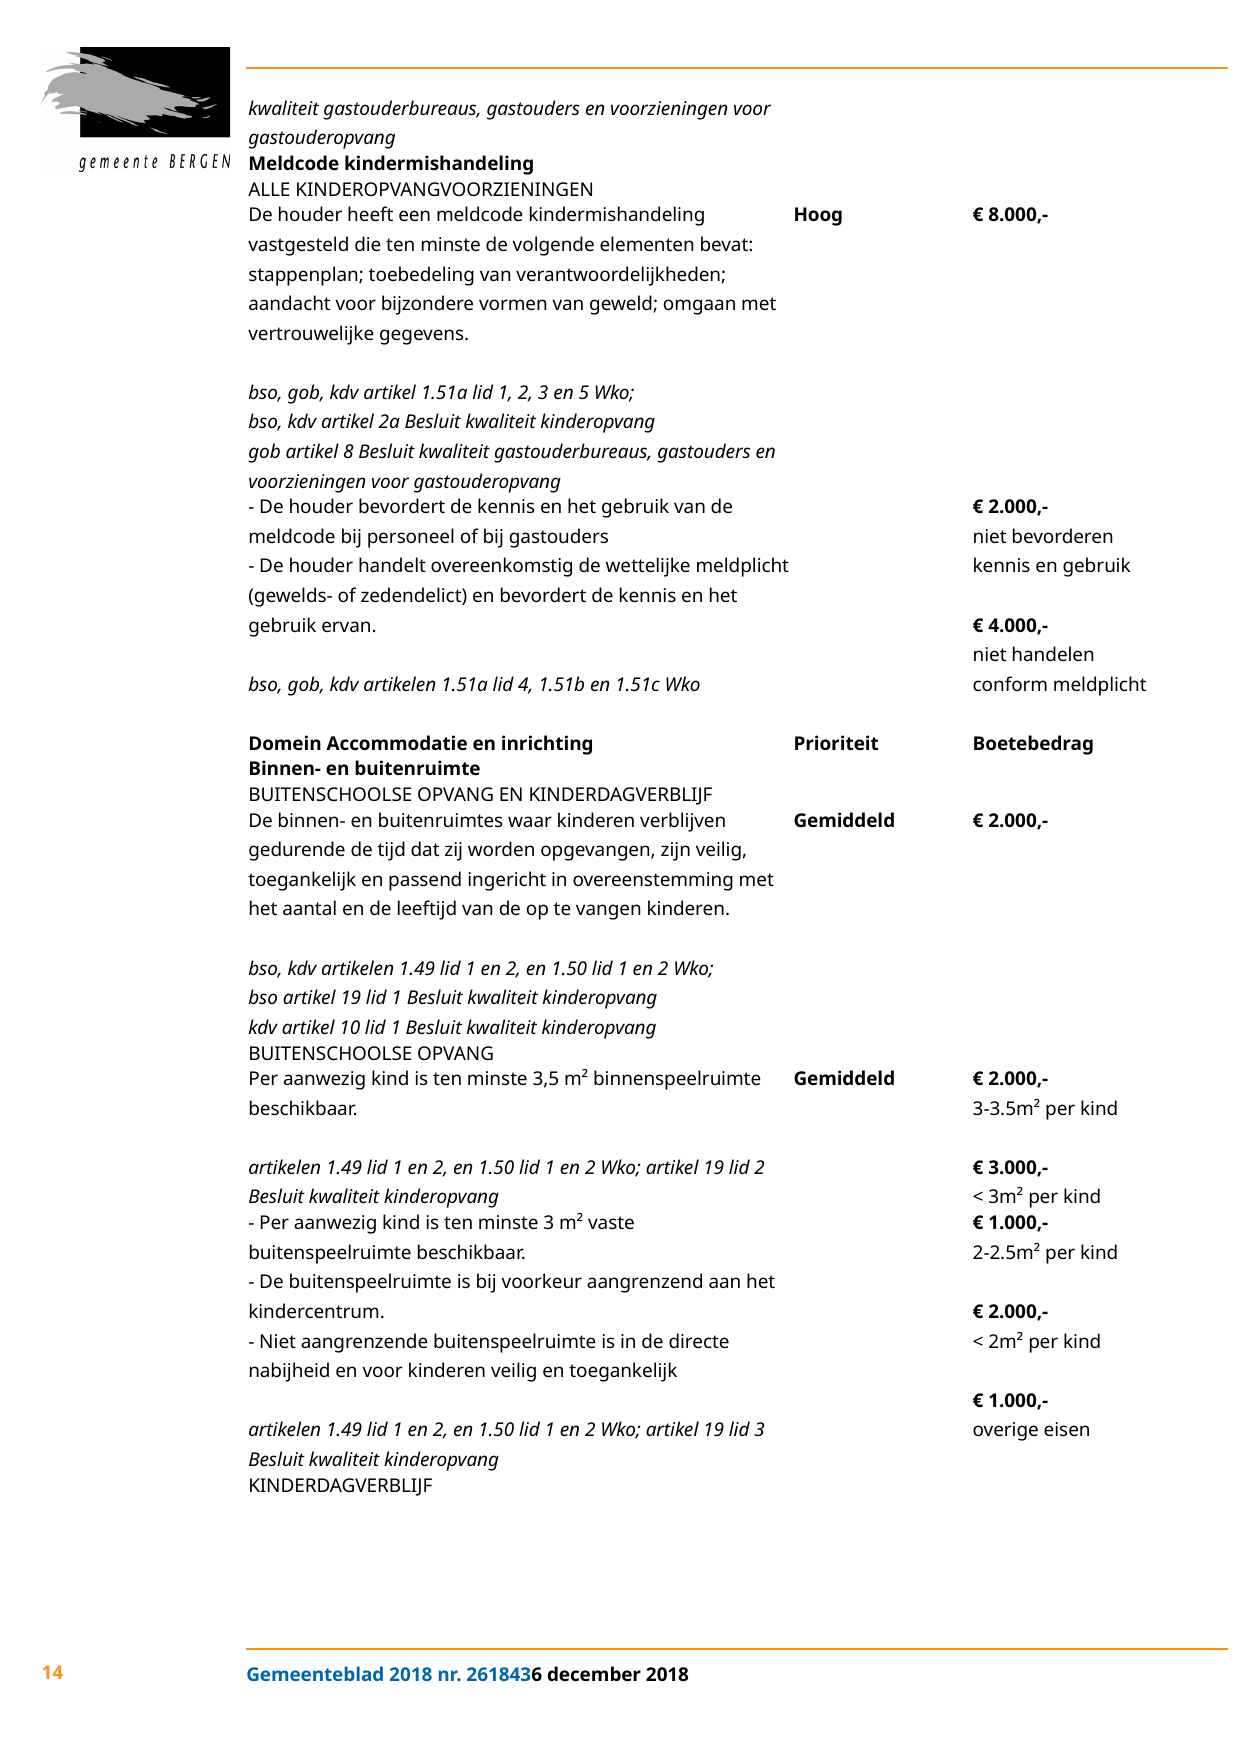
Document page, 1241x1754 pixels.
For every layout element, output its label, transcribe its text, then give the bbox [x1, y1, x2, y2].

table_cell Gemiddeld [793, 807, 972, 1040]
table_cell - De houder bevordert de kennis en het gebruik van de meldcode bij personeel of bij gastouders - De houder handelt overeenkomstig de wettelijke meldplicht (gewelds- of zedendelict) en bevordert de kennis en het gebruik ervan. bso, gob, kdv artikelen 1.51a lid 4, 1.51b en 1.51c Wko [248, 494, 793, 697]
table_header Prioriteit [793, 730, 972, 755]
table_cell KINDERDAGVERBLIJF [248, 1472, 1152, 1498]
table_cell De binnen- en buitenruimtes waar kinderen verblijven gedurende de tijd dat zij worden opgevangen, zijn veilig, toegankelijk en passend ingericht in overeenstemming met het aantal en de leeftijd van de op te vangen kinderen. bso, kdv artikelen 1.49 lid 1 en 2, en 1.50 lid 1 en 2 Wko; bso artikel 19 lid 1 Besluit kwaliteit kinderopvang kdv artikel 10 lid 1 Besluit kwaliteit kinderopvang [248, 807, 793, 1040]
table_header Domein Accommodatie en inrichting [248, 730, 793, 755]
table_cell - Per aanwezig kind is ten minste 3 m² vaste buitenspeelruimte beschikbaar. - De buitenspeelruimte is bij voorkeur aangrenzend aan het kindercentrum. - Niet aangrenzende buitenspeelruimte is in de directe nabijheid en voor kinderen veilig en toegankelijk artikelen 1.49 lid 1 en 2, en 1.50 lid 1 en 2 Wko; artikel 19 lid 3 Besluit kwaliteit kinderopvang [248, 1210, 793, 1472]
table_cell Hoog [793, 202, 972, 697]
table_cell De houder heeft een meldcode kindermishandeling vastgesteld die ten minste de volgende elementen bevat: stappenplan; toebedeling van verantwoordelijkheden; aandacht voor bijzondere vormen van geweld; omgaan met vertrouwelijke gegevens. bso, gob, kdv artikel 1.51a lid 1, 2, 3 en 5 Wko; bso, kdv artikel 2a Besluit kwaliteit kinderopvang gob artikel 8 Besluit kwaliteit gastouderbureaus, gastouders en voorzieningen voor gastouderopvang [248, 202, 793, 493]
table_cell [793, 95, 972, 150]
table_cell BUITENSCHOOLSE OPVANG [248, 1040, 1152, 1065]
table_cell € 1.000,- 2-2.5m² per kind € 2.000,- < 2m² per kind € 1.000,- overige eisen [973, 1210, 1152, 1472]
table_cell Gemiddeld [793, 1065, 972, 1472]
table_cell € 8.000,- [973, 202, 1152, 493]
table_cell € 2.000,- niet bevorderen kennis en gebruik € 4.000,- niet handelen conform meldplicht [973, 494, 1152, 697]
table_cell Binnen- en buitenruimte [248, 755, 1152, 781]
picture [41, 47, 231, 172]
table_cell ALLE KINDEROPVANGVOORZIENINGEN [248, 176, 1152, 202]
table_cell [973, 95, 1152, 150]
table_cell kwaliteit gastouderbureaus, gastouders en voorzieningen voor gastouderopvang [248, 95, 793, 150]
table_cell € 2.000,- [973, 807, 1152, 1040]
table_cell BUITENSCHOOLSE OPVANG EN KINDERDAGVERBLIJF [248, 781, 1152, 807]
table_header Boetebedrag [973, 730, 1152, 755]
table_cell Meldcode kindermishandeling [248, 150, 1152, 176]
table_cell € 2.000,- 3-3.5m² per kind € 3.000,- < 3m² per kind [973, 1065, 1152, 1209]
table_cell Per aanwezig kind is ten minste 3,5 m² binnenspeelruimte beschikbaar. artikelen 1.49 lid 1 en 2, en 1.50 lid 1 en 2 Wko; artikel 19 lid 2 Besluit kwaliteit kinderopvang [248, 1065, 793, 1209]
